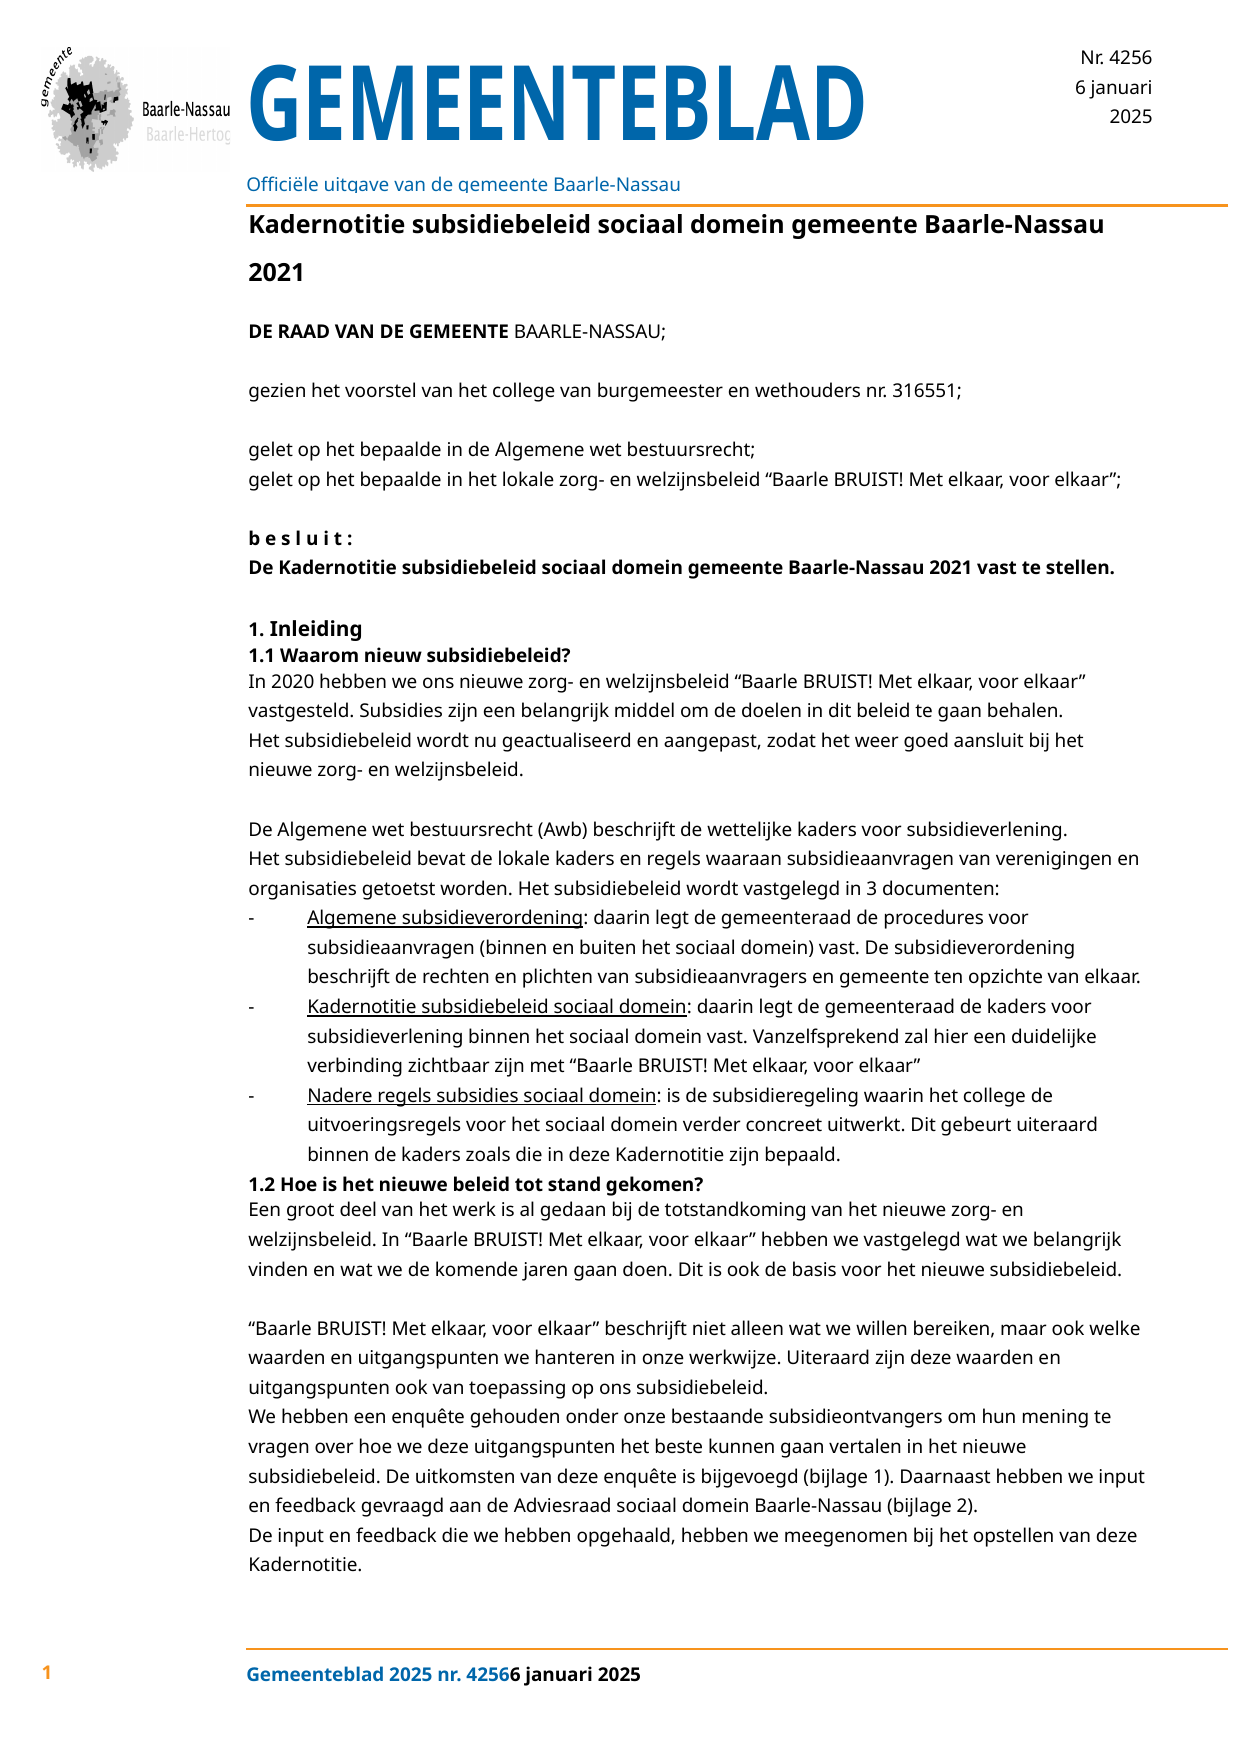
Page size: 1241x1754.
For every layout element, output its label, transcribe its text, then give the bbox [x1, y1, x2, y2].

text De Kadernotitie subsidiebeleid sociaal domein gemeente Baarle-Nassau 2021 vast te stellen. [248, 554, 1152, 580]
text Een groot deel van het werk is al gedaan bij de totstandkoming van het nieuwe zorg- en welzijnsbeleid. In “Baarle BRUIST! Met elkaar, voor elkaar” hebben we vastgelegd wat we belangrijk vinden en wat we de komende jaren gaan doen. Dit is ook de basis voor het nieuwe subsidiebeleid. [248, 1197, 1152, 1281]
text DE RAAD VAN DE GEMEENTE BAARLE-NASSAU; [248, 318, 1152, 344]
text De Algemene wet bestuursrecht (Awb) beschrijft de wettelijke kaders voor subsidieverlening. [248, 816, 1152, 842]
text gelet op het bepaalde in de Algemene wet bestuursrecht; [248, 436, 1152, 462]
list Kadernotitie subsidiebeleid sociaal domein: daarin legt de gemeenteraad de kaders voor subsidieverlening binnen het sociaal domein vast. Vanzelfsprekend zal hier een duidelijke verbinding zichtbaar zijn met “Baarle BRUIST! Met elkaar, voor elkaar” [248, 993, 1152, 1078]
text In 2020 hebben we ons nieuwe zorg- en welzijnsbeleid “Baarle BRUIST! Met elkaar, voor elkaar” vastgesteld. Subsidies zijn een belangrijk middel om de doelen in dit beleid te gaan behalen. [248, 668, 1152, 723]
list Algemene subsidieverordening: daarin legt de gemeenteraad de procedures voor subsidieaanvragen (binnen en buiten het sociaal domein) vast. De subsidieverordening beschrijft de rechten en plichten van subsidieaanvragers en gemeente ten opzichte van elkaar. [248, 904, 1152, 989]
text De input en feedback die we hebben opgehaald, hebben we meegenomen bij het opstellen van deze Kadernotitie. [248, 1522, 1152, 1577]
text We hebben een enquête gehouden onder onze bestaande subsidieontvangers om hun mening te vragen over hoe we deze uitgangspunten het beste kunnen gaan vertalen in het nieuwe subsidiebeleid. De uitkomsten van deze enquête is bijgevoegd (bijlage 1). Daarnaast hebben we input en feedback gevraagd aan de Adviesraad sociaal domein Baarle-Nassau (bijlage 2). [248, 1404, 1152, 1518]
text 1. Inleiding [248, 614, 1152, 642]
text b e s l u i t : [248, 525, 1152, 551]
text Kadernotitie subsidiebeleid sociaal domein gemeente Baarle-Nassau 2021 [248, 207, 1152, 288]
text gelet op het bepaalde in het lokale zorg- en welzijnsbeleid “Baarle BRUIST! Met elkaar, voor elkaar”; [248, 466, 1152, 492]
list Nadere regels subsidies sociaal domein: is de subsidieregeling waarin het college de uitvoeringsregels voor het sociaal domein verder concreet uitwerkt. Dit gebeurt uiteraard binnen de kaders zoals die in deze Kadernotitie zijn bepaald. [248, 1082, 1152, 1167]
text 1.1 Waarom nieuw subsidiebeleid? [248, 642, 1152, 668]
text Het subsidiebeleid bevat de lokale kaders en regels waaraan subsidieaanvragen van verenigingen en organisaties getoetst worden. Het subsidiebeleid wordt vastgelegd in 3 documenten: [248, 845, 1152, 901]
picture [41, 47, 231, 172]
text Het subsidiebeleid wordt nu geactualiseerd en aangepast, zodat het weer goed aansluit bij het nieuwe zorg- en welzijnsbeleid. [248, 727, 1152, 782]
text gezien het voorstel van het college van burgemeester en wethouders nr. 316551; [248, 377, 1152, 403]
text 1.2 Hoe is het nieuwe beleid tot stand gekomen? [248, 1171, 1152, 1197]
text “Baarle BRUIST! Met elkaar, voor elkaar” beschrijft niet alleen wat we willen bereiken, maar ook welke waarden en uitgangspunten we hanteren in onze werkwijze. Uiteraard zijn deze waarden en uitgangspunten ook van toepassing op ons subsidiebeleid. [248, 1315, 1152, 1400]
